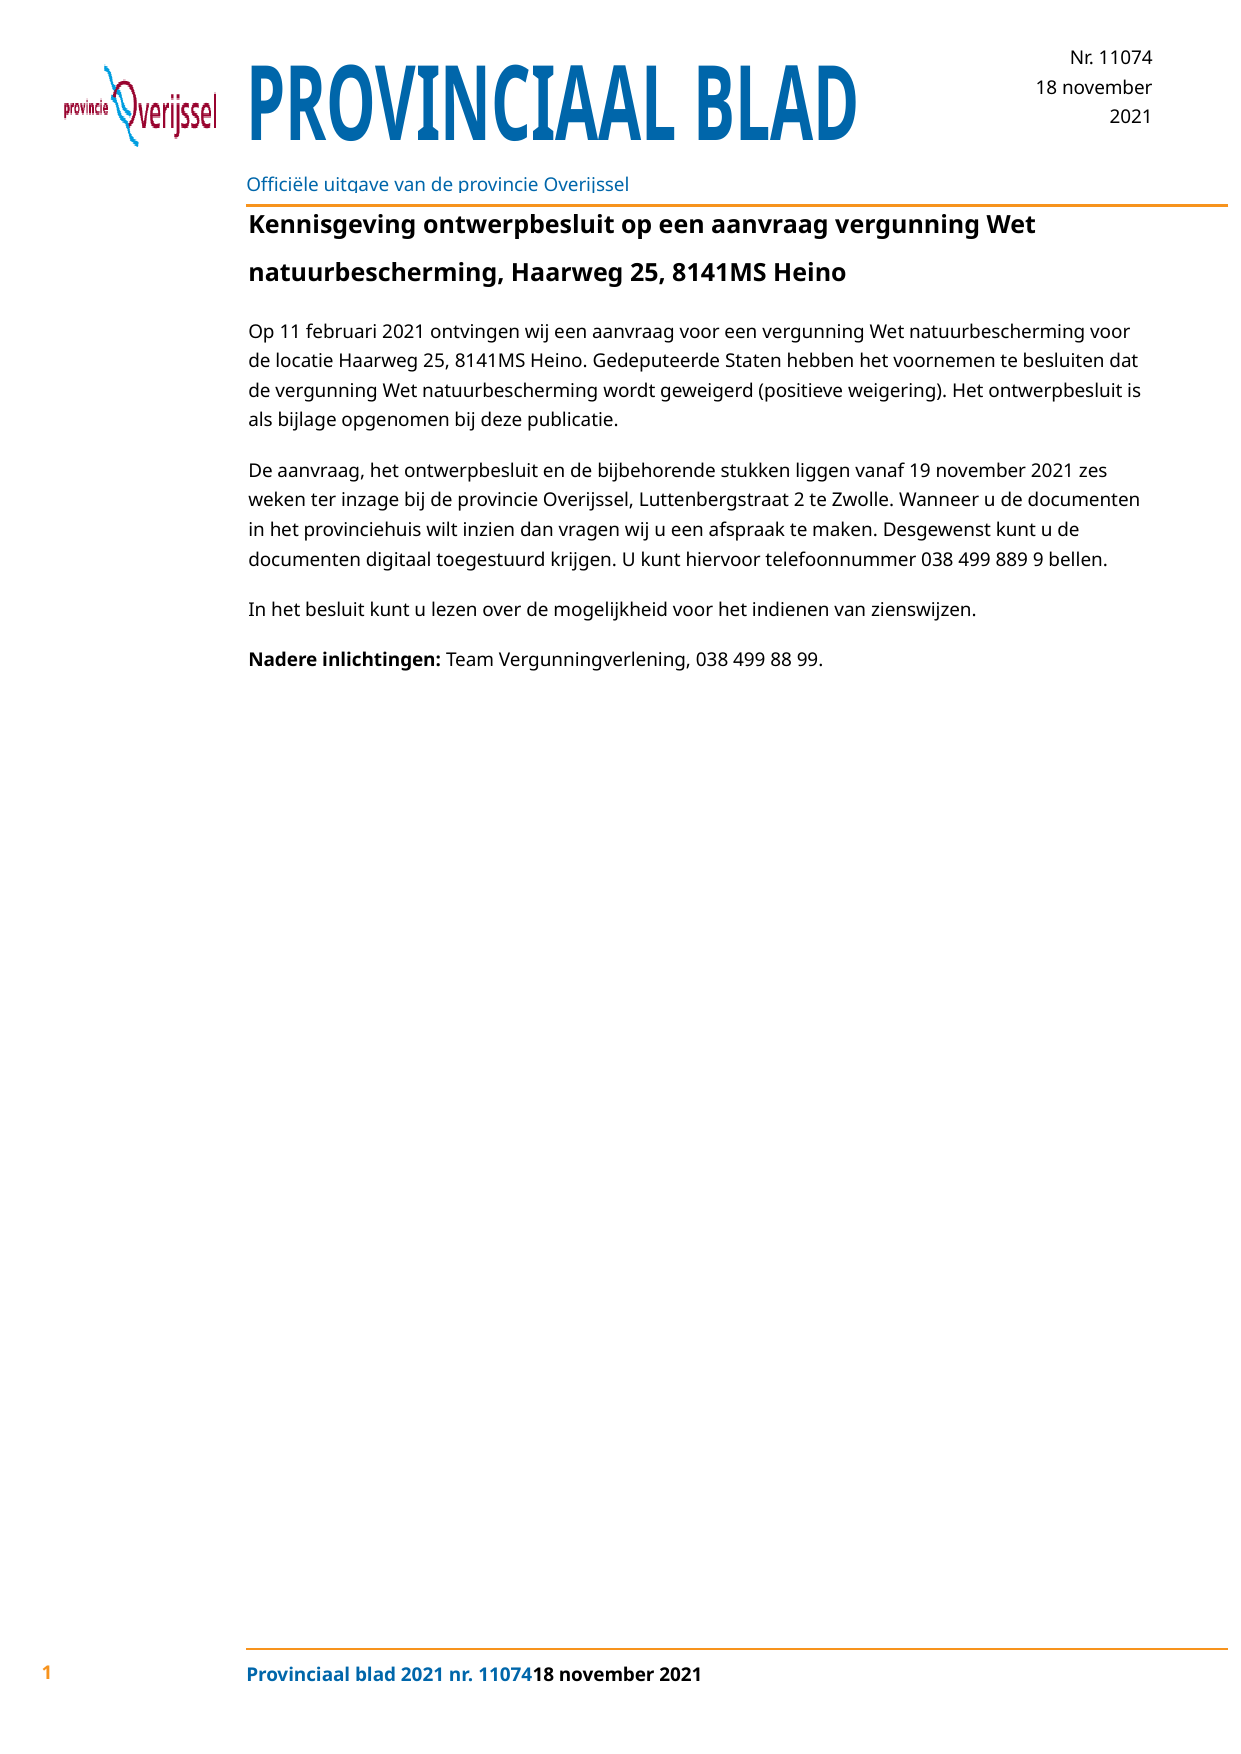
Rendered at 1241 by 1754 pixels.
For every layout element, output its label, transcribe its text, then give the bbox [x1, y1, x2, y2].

text Nadere inlichtingen: Team Vergunningverlening, 038 499 88 99. [248, 647, 1152, 672]
text Kennisgeving ontwerpbesluit op een aanvraag vergunning Wet natuurbescherming, Haarweg 25, 8141MS Heino [248, 207, 1152, 288]
text De aanvraag, het ontwerpbesluit en de bijbehorende stukken liggen vanaf 19 november 2021 zes weken ter inzage bij de provincie Overijssel, Luttenbergstraat 2 te Zwolle. Wanneer u de documenten in het provinciehuis wilt inzien dan vragen wij u een afspraak te maken. Desgewenst kunt u de documenten digitaal toegestuurd krijgen. U kunt hiervoor telefoonnummer 038 499 889 9 bellen. [248, 457, 1152, 572]
text In het besluit kunt u lezen over de mogelijkheid voor het indienen van zienswijzen. [248, 596, 1152, 622]
text Op 11 februari 2021 ontvingen wij een aanvraag voor een vergunning Wet natuurbescherming voor de locatie Haarweg 25, 8141MS Heino. Gedeputeerde Staten hebben het voornemen te besluiten dat de vergunning Wet natuurbescherming wordt geweigerd (positieve weigering). Het ontwerpbesluit is als bijlage opgenomen bij deze publicatie. [248, 318, 1152, 432]
picture [41, 47, 231, 172]
